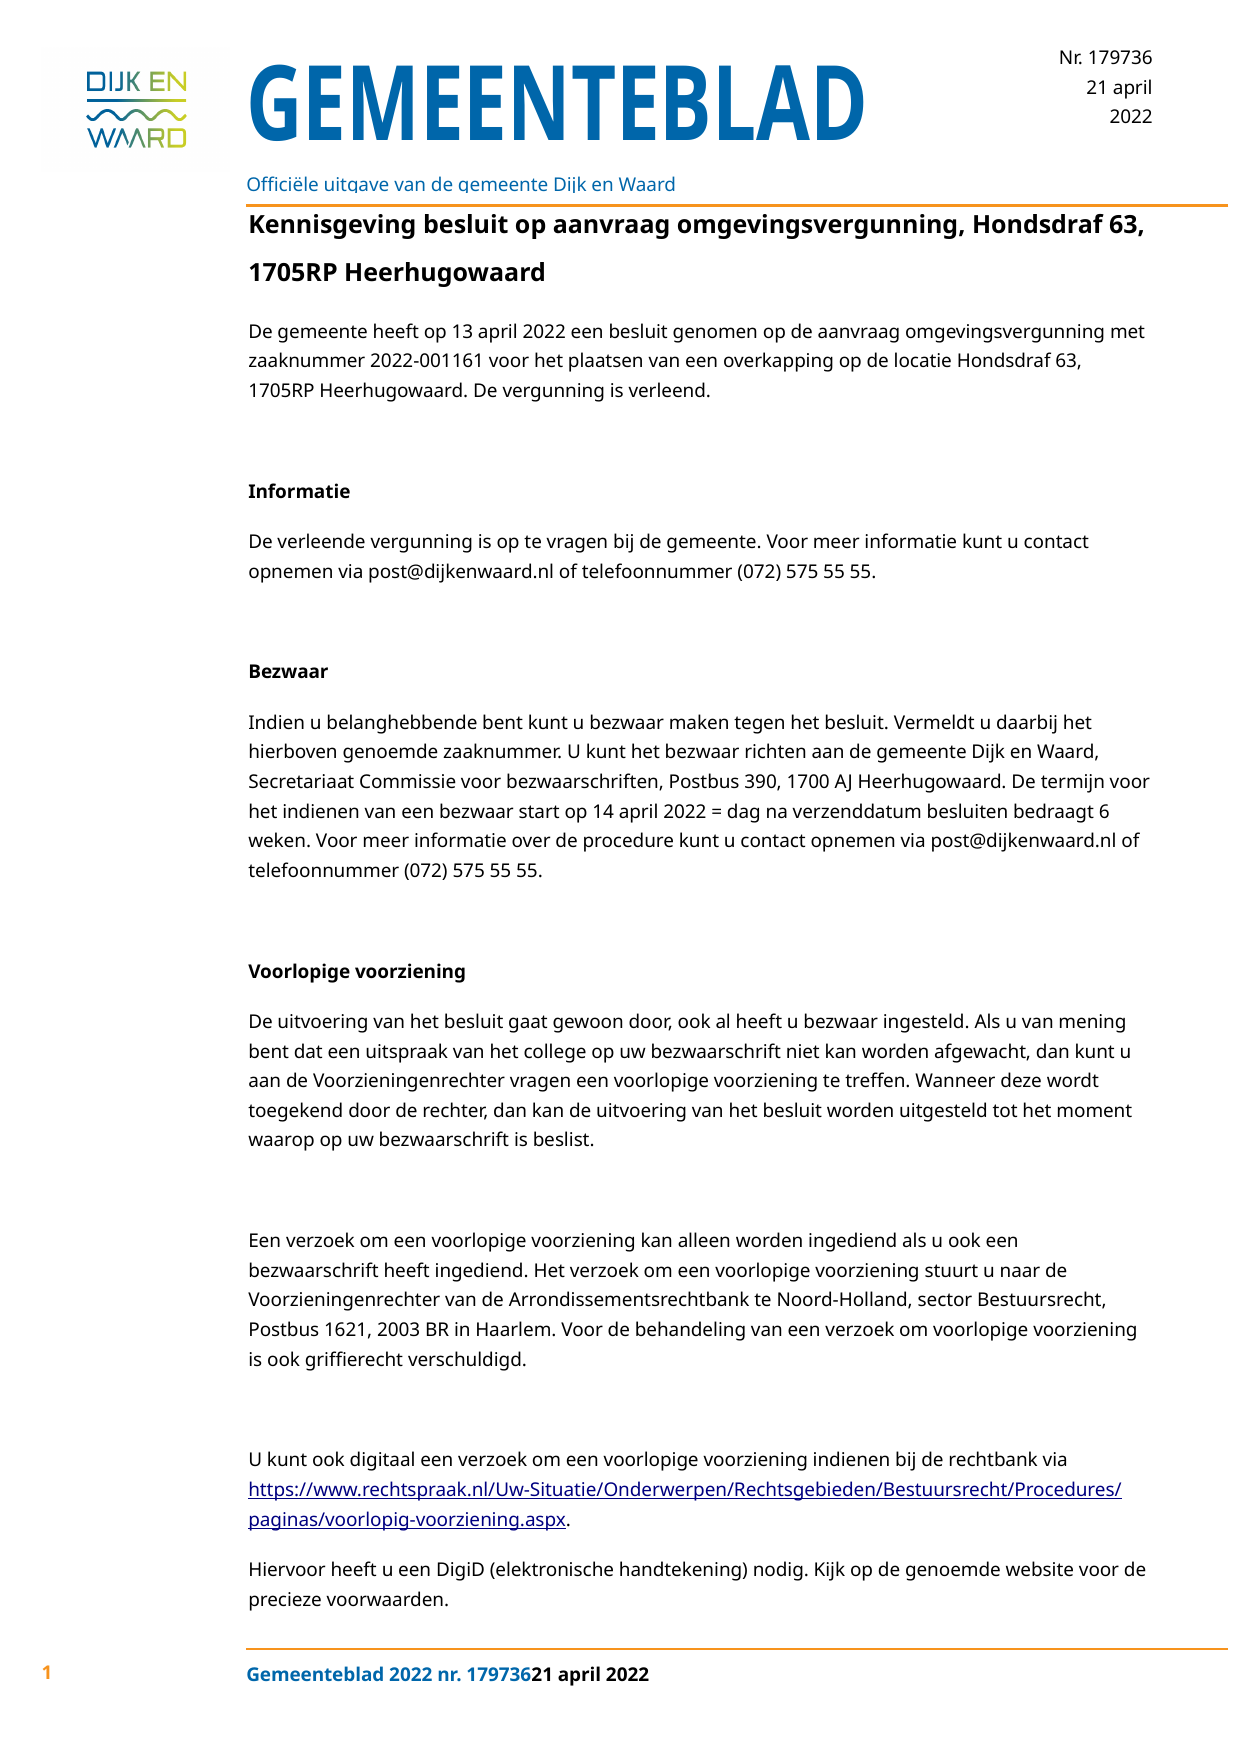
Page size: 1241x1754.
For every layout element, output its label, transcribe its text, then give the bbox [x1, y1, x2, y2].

text Informatie [248, 478, 1152, 504]
text Kennisgeving besluit op aanvraag omgevingsvergunning, Hondsdraf 63, 1705RP Heerhugowaard [248, 207, 1152, 288]
picture [41, 47, 231, 172]
text Bezwaar [248, 659, 1152, 684]
text Voorlopige voorziening [248, 958, 1152, 984]
text Hiervoor heeft u een DigiD (elektronische handtekening) nodig. Kijk op de genoemde website voor de precieze voorwaarden. [248, 1556, 1152, 1612]
text De uitvoering van het besluit gaat gewoon door, ook al heeft u bezwaar ingesteld. Als u van mening bent dat een uitspraak van het college op uw bezwaarschrift niet kan worden afgewacht, dan kunt u aan de Voorzieningenrechter vragen een voorlopige voorziening te treffen. Wanneer deze wordt toegekend door de rechter, dan kan de uitvoering van het besluit worden uitgesteld tot het moment waarop op uw bezwaarschrift is beslist. [248, 1008, 1152, 1152]
text Indien u belanghebbende bent kunt u bezwaar maken tegen het besluit. Vermeldt u daarbij het hierboven genoemde zaaknummer. U kunt het bezwaar richten aan de gemeente Dijk en Waard, Secretariaat Commissie voor bezwaarschriften, Postbus 390, 1700 AJ Heerhugowaard. De termijn voor het indienen van een bezwaar start op 14 april 2022 = dag na verzenddatum besluiten bedraagt 6 weken. Voor meer informatie over de procedure kunt u contact opnemen via post@dijkenwaard.nl of telefoonnummer (072) 575 55 55. [248, 709, 1152, 883]
text Een verzoek om een voorlopige voorziening kan alleen worden ingediend als u ook een bezwaarschrift heeft ingediend. Het verzoek om een voorlopige voorziening stuurt u naar de Voorzieningenrechter van de Arrondissementsrechtbank te Noord-Holland, sector Bestuursrecht, Postbus 1621, 2003 BR in Haarlem. Voor de behandeling van een verzoek om voorlopige voorziening is ook griffierecht verschuldigd. [248, 1227, 1152, 1372]
text U kunt ook digitaal een verzoek om een voorlopige voorziening indienen bij de rechtbank via https://www.rechtspraak.nl/Uw-Situatie/Onderwerpen/Rechtsgebieden/Bestuursrecht/Procedures/paginas/voorlopig-voorziening.aspx. [248, 1447, 1152, 1532]
text De verleende vergunning is op te vragen bij de gemeente. Voor meer informatie kunt u contact opnemen via post@dijkenwaard.nl of telefoonnummer (072) 575 55 55. [248, 528, 1152, 584]
text De gemeente heeft op 13 april 2022 een besluit genomen op de aanvraag omgevingsvergunning met zaaknummer 2022-001161 voor het plaatsen van een overkapping op de locatie Hondsdraf 63, 1705RP Heerhugowaard. De vergunning is verleend. [248, 318, 1152, 403]
